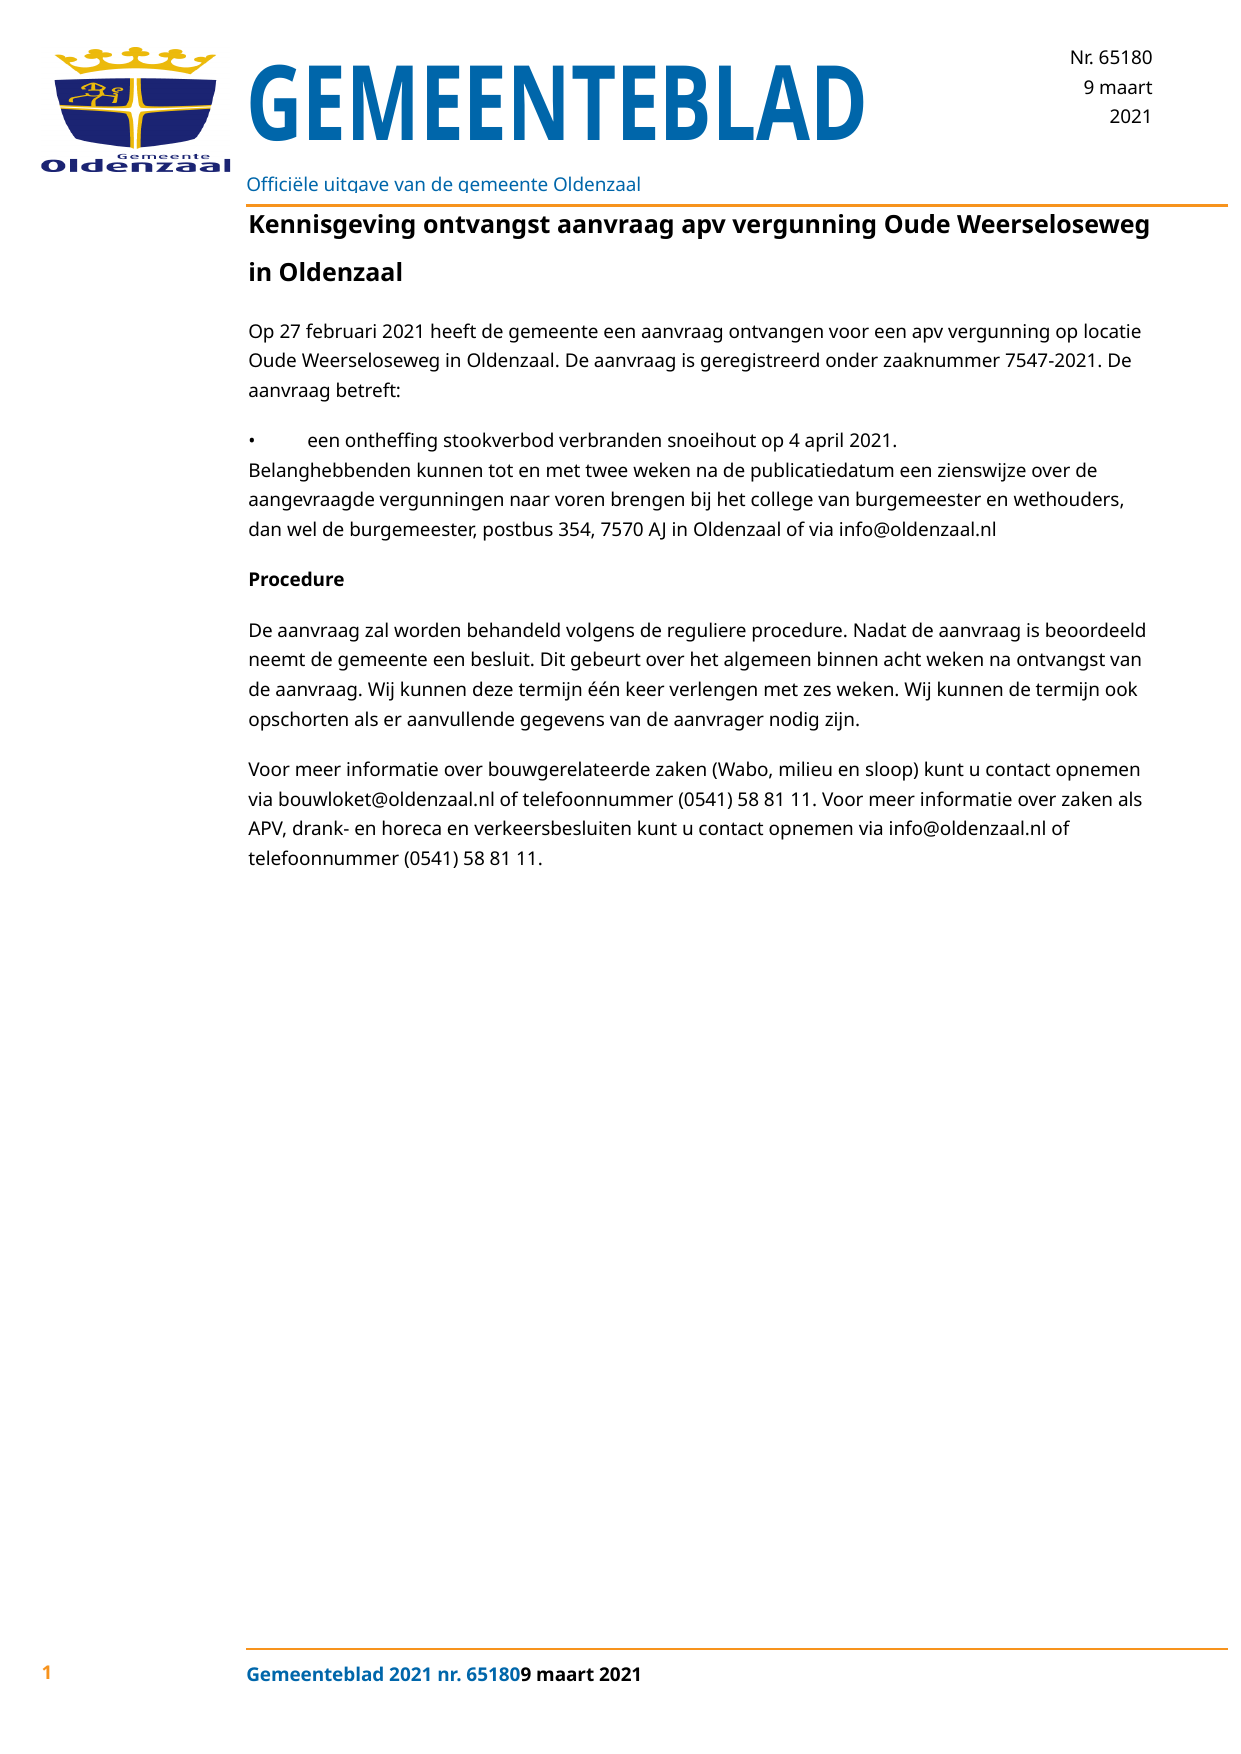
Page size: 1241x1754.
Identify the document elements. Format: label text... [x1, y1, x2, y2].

text Kennisgeving ontvangst aanvraag apv vergunning Oude Weerseloseweg in Oldenzaal [248, 207, 1152, 288]
text Procedure [248, 567, 1152, 592]
text Belanghebbenden kunnen tot en met twee weken na de publicatiedatum een zienswijze over de aangevraagde vergunningen naar voren brengen bij het college van burgemeester en wethouders, dan wel de burgemeester, postbus 354, 7570 AJ in Oldenzaal of via info@oldenzaal.nl [248, 457, 1152, 542]
list een ontheffing stookverbod verbranden snoeihout op 4 april 2021. [248, 427, 1152, 453]
picture [41, 47, 231, 172]
text De aanvraag zal worden behandeld volgens de reguliere procedure. Nadat de aanvraag is beoordeeld neemt de gemeente een besluit. Dit gebeurt over het algemeen binnen acht weken na ontvangst van de aanvraag. Wij kunnen deze termijn één keer verlengen met zes weken. Wij kunnen de termijn ook opschorten als er aanvullende gegevens van de aanvrager nodig zijn. [248, 617, 1152, 732]
text Voor meer informatie over bouwgerelateerde zaken (Wabo, milieu en sloop) kunt u contact opnemen via bouwloket@oldenzaal.nl of telefoonnummer (0541) 58 81 11. Voor meer informatie over zaken als APV, drank- en horeca en verkeersbesluiten kunt u contact opnemen via info@oldenzaal.nl of telefoonnummer (0541) 58 81 11. [248, 756, 1152, 871]
text Op 27 februari 2021 heeft de gemeente een aanvraag ontvangen voor een apv vergunning op locatie Oude Weerseloseweg in Oldenzaal. De aanvraag is geregistreerd onder zaaknummer 7547-2021. De aanvraag betreft: [248, 318, 1152, 403]
